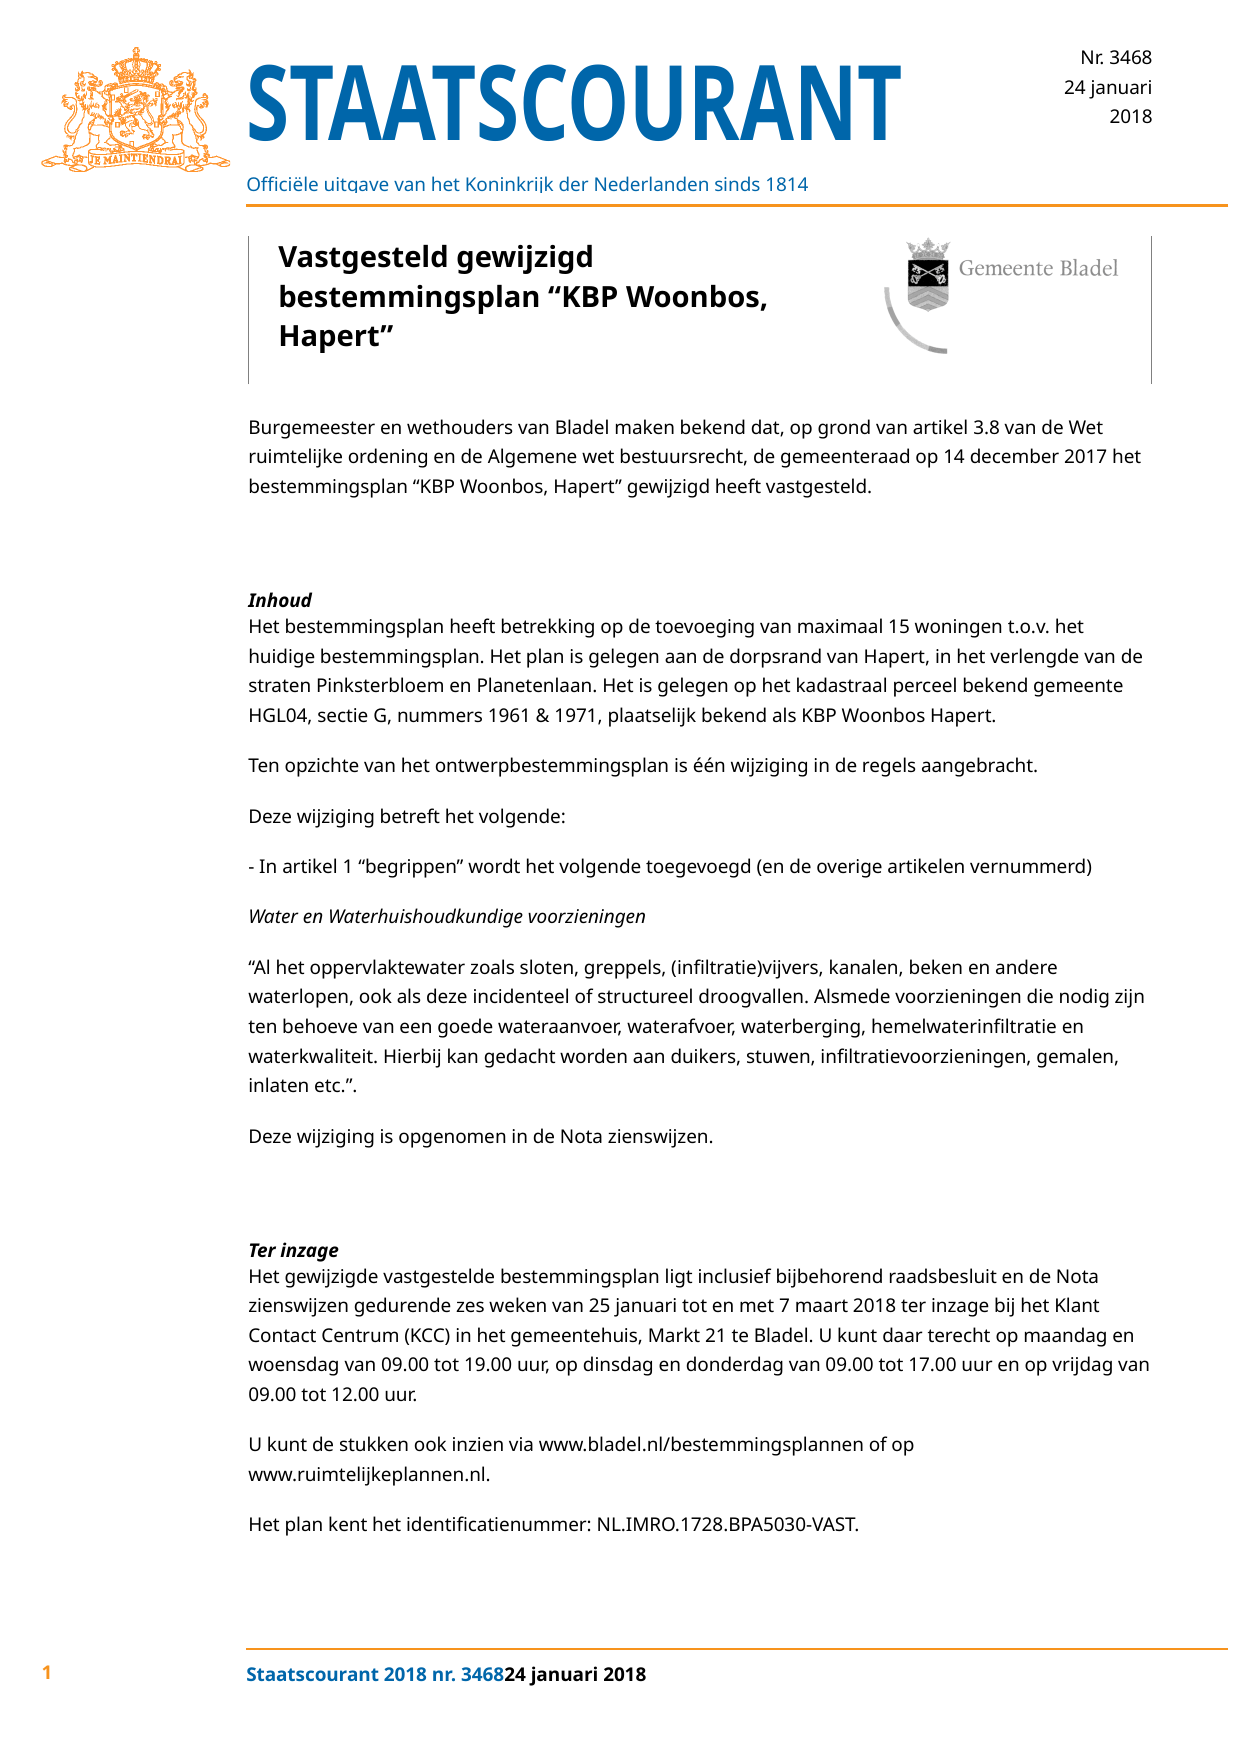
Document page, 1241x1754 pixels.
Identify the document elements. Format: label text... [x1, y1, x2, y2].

text Ter inzage [248, 1237, 1152, 1263]
text Het bestemmingsplan heeft betrekking op de toevoeging van maximaal 15 woningen t.o.v. het huidige bestemmingsplan. Het plan is gelegen aan de dorpsrand van Hapert, in het verlengde van de straten Pinksterbloem en Planetenlaan. Het is gelegen op het kadastraal perceel bekend gemeente HGL04, sectie G, nummers 1961 & 1971, plaatselijk bekend als KBP Woonbos Hapert. [248, 613, 1152, 728]
text - In artikel 1 “begrippen” wordt het volgende toegevoegd (en de overige artikelen vernummerd) [248, 853, 1152, 879]
text “Al het oppervlaktewater zoals sloten, greppels, (infiltratie)vijvers, kanalen, beken en andere waterlopen, ook als deze incidenteel of structureel droogvallen. Alsmede voorzieningen die nodig zijn ten behoeve van een goede wateraanvoer, waterafvoer, waterberging, hemelwaterinfiltratie en waterkwaliteit. Hierbij kan gedacht worden aan duikers, stuwen, infiltratievoorzieningen, gemalen, inlaten etc.”. [248, 954, 1152, 1098]
picture [41, 47, 231, 172]
table_header Vastgesteld gewijzigd bestemmingsplan “KBP Woonbos, Hapert” [249, 236, 850, 384]
text Ten opzichte van het ontwerpbestemmingsplan is één wijziging in de regels aangebracht. [248, 752, 1152, 778]
text Het gewijzigde vastgestelde bestemmingsplan ligt inclusief bijbehorend raadsbesluit en de Nota zienswijzen gedurende zes weken van 25 januari tot en met 7 maart 2018 ter inzage bij het Klant Contact Centrum (KCC) in het gemeentehuis, Markt 21 te Bladel. U kunt daar terecht op maandag en woensdag van 09.00 tot 19.00 uur, op dinsdag en donderdag van 09.00 tot 17.00 uur en op vrijdag van 09.00 tot 12.00 uur. [248, 1263, 1152, 1407]
text Deze wijziging betreft het volgende: [248, 803, 1152, 828]
table_header [850, 236, 1151, 384]
text Water en Waterhuishoudkundige voorzieningen [248, 904, 1152, 929]
text U kunt de stukken ook inzien via www.bladel.nl/bestemmingsplannen of op www.ruimtelijkeplannen.nl. [248, 1432, 1152, 1487]
picture [882, 236, 1119, 355]
text Burgemeester en wethouders van Bladel maken bekend dat, op grond van artikel 3.8 van de Wet ruimtelijke ordening en de Algemene wet bestuursrecht, de gemeenteraad op 14 december 2017 het bestemmingsplan “KBP Woonbos, Hapert” gewijzigd heeft vastgesteld. [248, 414, 1152, 499]
text Inhoud [248, 587, 1152, 613]
text Het plan kent het identificatienummer: NL.IMRO.1728.BPA5030-VAST. [248, 1512, 1152, 1537]
text Deze wijziging is opgenomen in de Nota zienswijzen. [248, 1123, 1152, 1148]
